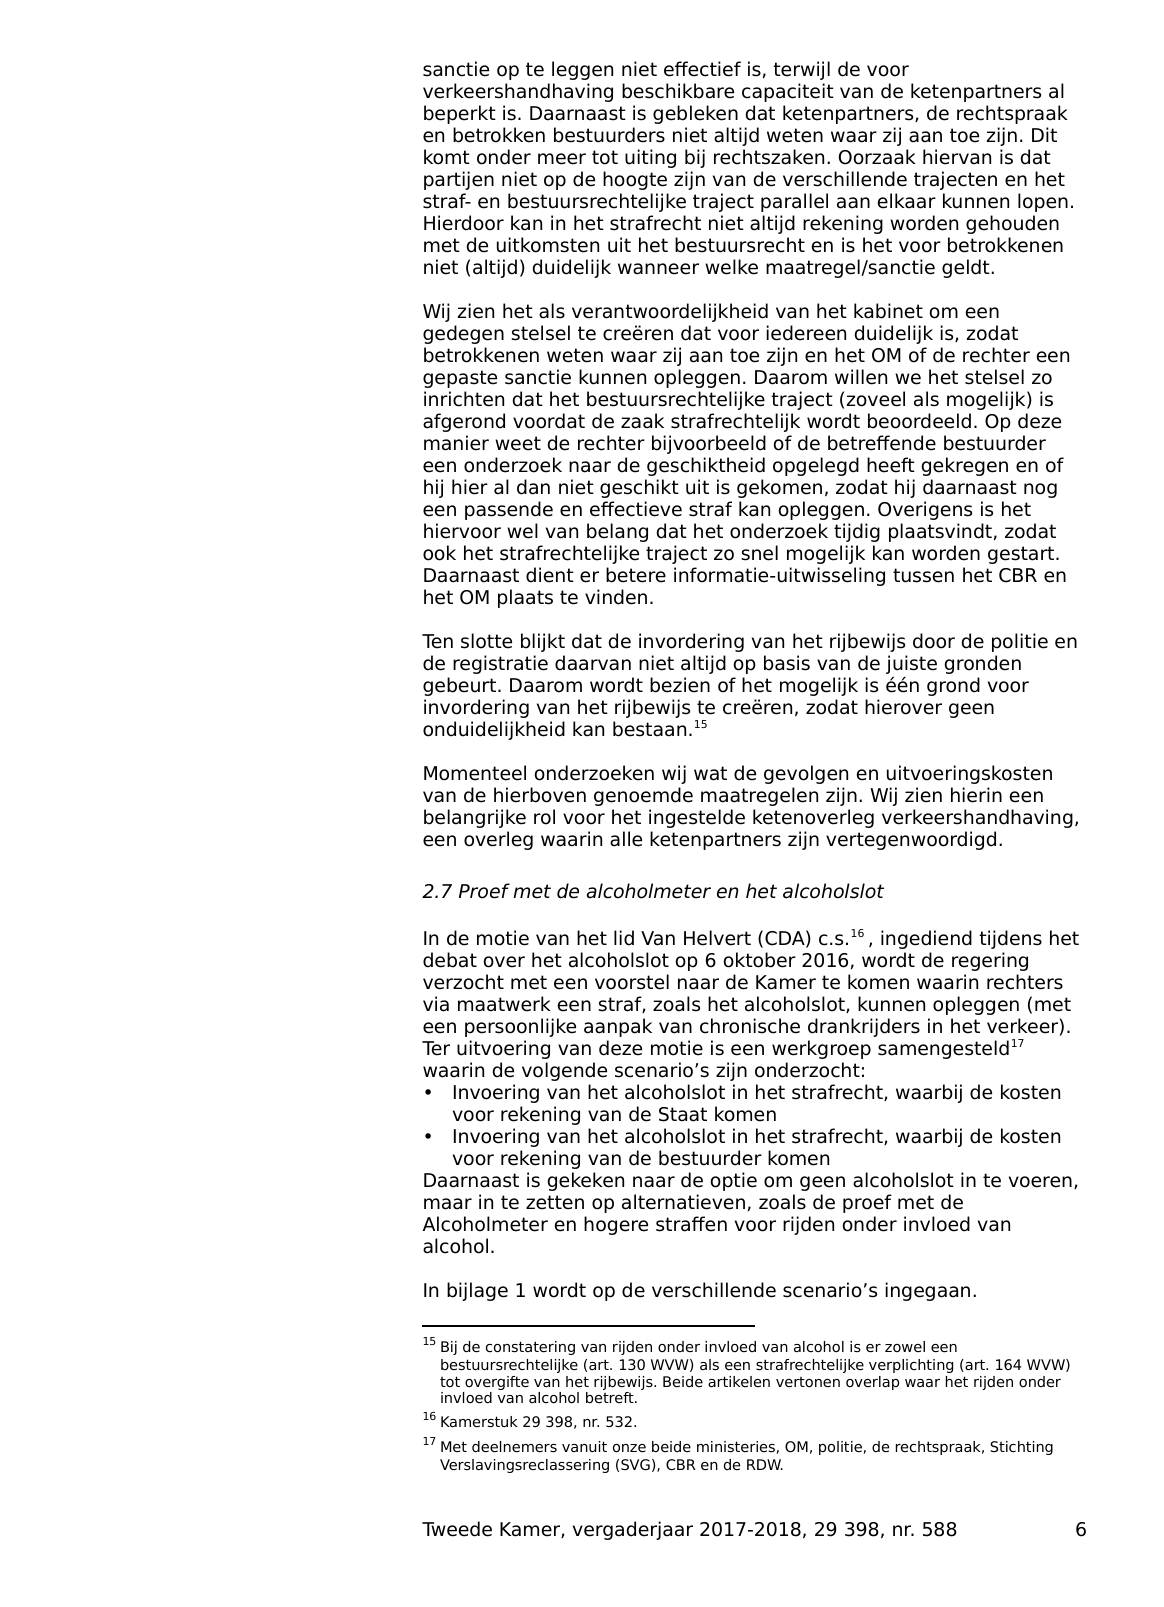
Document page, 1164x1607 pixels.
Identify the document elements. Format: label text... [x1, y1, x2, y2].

text • Invoering van het alcoholslot in het strafrecht, waarbij de kosten voor rekening van de Staat komen [422, 1082, 1087, 1126]
text Kamerstuk 29 398, nr. 532. [422, 1410, 1087, 1432]
text In bijlage 1 wordt op de verschillende scenario’s ingegaan. [422, 1280, 1087, 1302]
text sanctie op te leggen niet effectief is, terwijl de voor verkeershandhaving beschikbare capaciteit van de ketenpartners al beperkt is. Daarnaast is gebleken dat ketenpartners, de rechtspraak en betrokken bestuurders niet altijd weten waar zij aan toe zijn. Dit komt onder meer tot uiting bij rechtszaken. Oorzaak hiervan is dat partijen niet op de hoogte zijn van de verschillende trajecten en het straf- en bestuursrechtelijke traject parallel aan elkaar kunnen lopen. Hierdoor kan in het strafrecht niet altijd rekening worden gehouden met de uitkomsten uit het bestuursrecht en is het voor betrokkenen niet (altijd) duidelijk wanneer welke maatregel/sanctie geldt. [422, 59, 1087, 279]
text Bij de constatering van rijden onder invloed van alcohol is er zowel een bestuursrechtelijke (art. 130 WVW) als een strafrechtelijke verplichting (art. 164 WVW) tot overgifte van het rijbewijs. Beide artikelen vertonen overlap waar het rijden onder invloed van alcohol betreft. [422, 1335, 1087, 1407]
text Wij zien het als verantwoordelijkheid van het kabinet om een gedegen stelsel te creëren dat voor iedereen duidelijk is, zodat betrokkenen weten waar zij aan toe zijn en het OM of de rechter een gepaste sanctie kunnen opleggen. Daarom willen we het stelsel zo inrichten dat het bestuursrechtelijke traject (zoveel als mogelijk) is afgerond voordat de zaak strafrechtelijk wordt beoordeeld. Op deze manier weet de rechter bijvoorbeeld of de betreffende bestuurder een onderzoek naar de geschiktheid opgelegd heeft gekregen en of hij hier al dan niet geschikt uit is gekomen, zodat hij daarnaast nog een passende en effectieve straf kan opleggen. Overigens is het hiervoor wel van belang dat het onderzoek tijdig plaatsvindt, zodat ook het strafrechtelijke traject zo snel mogelijk kan worden gestart. Daarnaast dient er betere informatie-uitwisseling tussen het CBR en het OM plaats te vinden. [422, 301, 1087, 609]
text Met deelnemers vanuit onze beide ministeries, OM, politie, de rechtspraak, Stichting Verslavingsreclassering (SVG), CBR en de RDW. [422, 1435, 1087, 1474]
text Daarnaast is gekeken naar de optie om geen alcoholslot in te voeren, maar in te zetten op alternatieven, zoals de proef met de Alcoholmeter en hogere straffen voor rijden onder invloed van alcohol. [422, 1170, 1087, 1258]
text Ten slotte blijkt dat de invordering van het rijbewijs door de politie en de registratie daarvan niet altijd op basis van de juiste gronden gebeurt. Daarom wordt bezien of het mogelijk is één grond voor invordering van het rijbewijs te creëren, zodat hierover geen onduidelijkheid kan bestaan. [422, 631, 1087, 741]
text • Invoering van het alcoholslot in het strafrecht, waarbij de kosten voor rekening van de bestuurder komen [422, 1126, 1087, 1170]
text Momenteel onderzoeken wij wat de gevolgen en uitvoeringskosten van de hierboven genoemde maatregelen zijn. Wij zien hierin een belangrijke rol voor het ingestelde ketenoverleg verkeershandhaving, een overleg waarin alle ketenpartners zijn vertegenwoordigd. [422, 763, 1087, 851]
text In de motie van het lid Van Helvert (CDA) c.s., ingediend tijdens het debat over het alcoholslot op 6 oktober 2016, wordt de regering verzocht met een voorstel naar de Kamer te komen waarin rechters via maatwerk een straf, zoals het alcoholslot, kunnen opleggen (met een persoonlijke aanpak van chronische drankrijders in het verkeer). Ter uitvoering van deze motie is een werkgroep samengesteld waarin de volgende scenario’s zijn onderzocht: [422, 928, 1087, 1082]
subtitle 2.7 Proef met de alcoholmeter en het alcoholslot [422, 881, 1087, 903]
